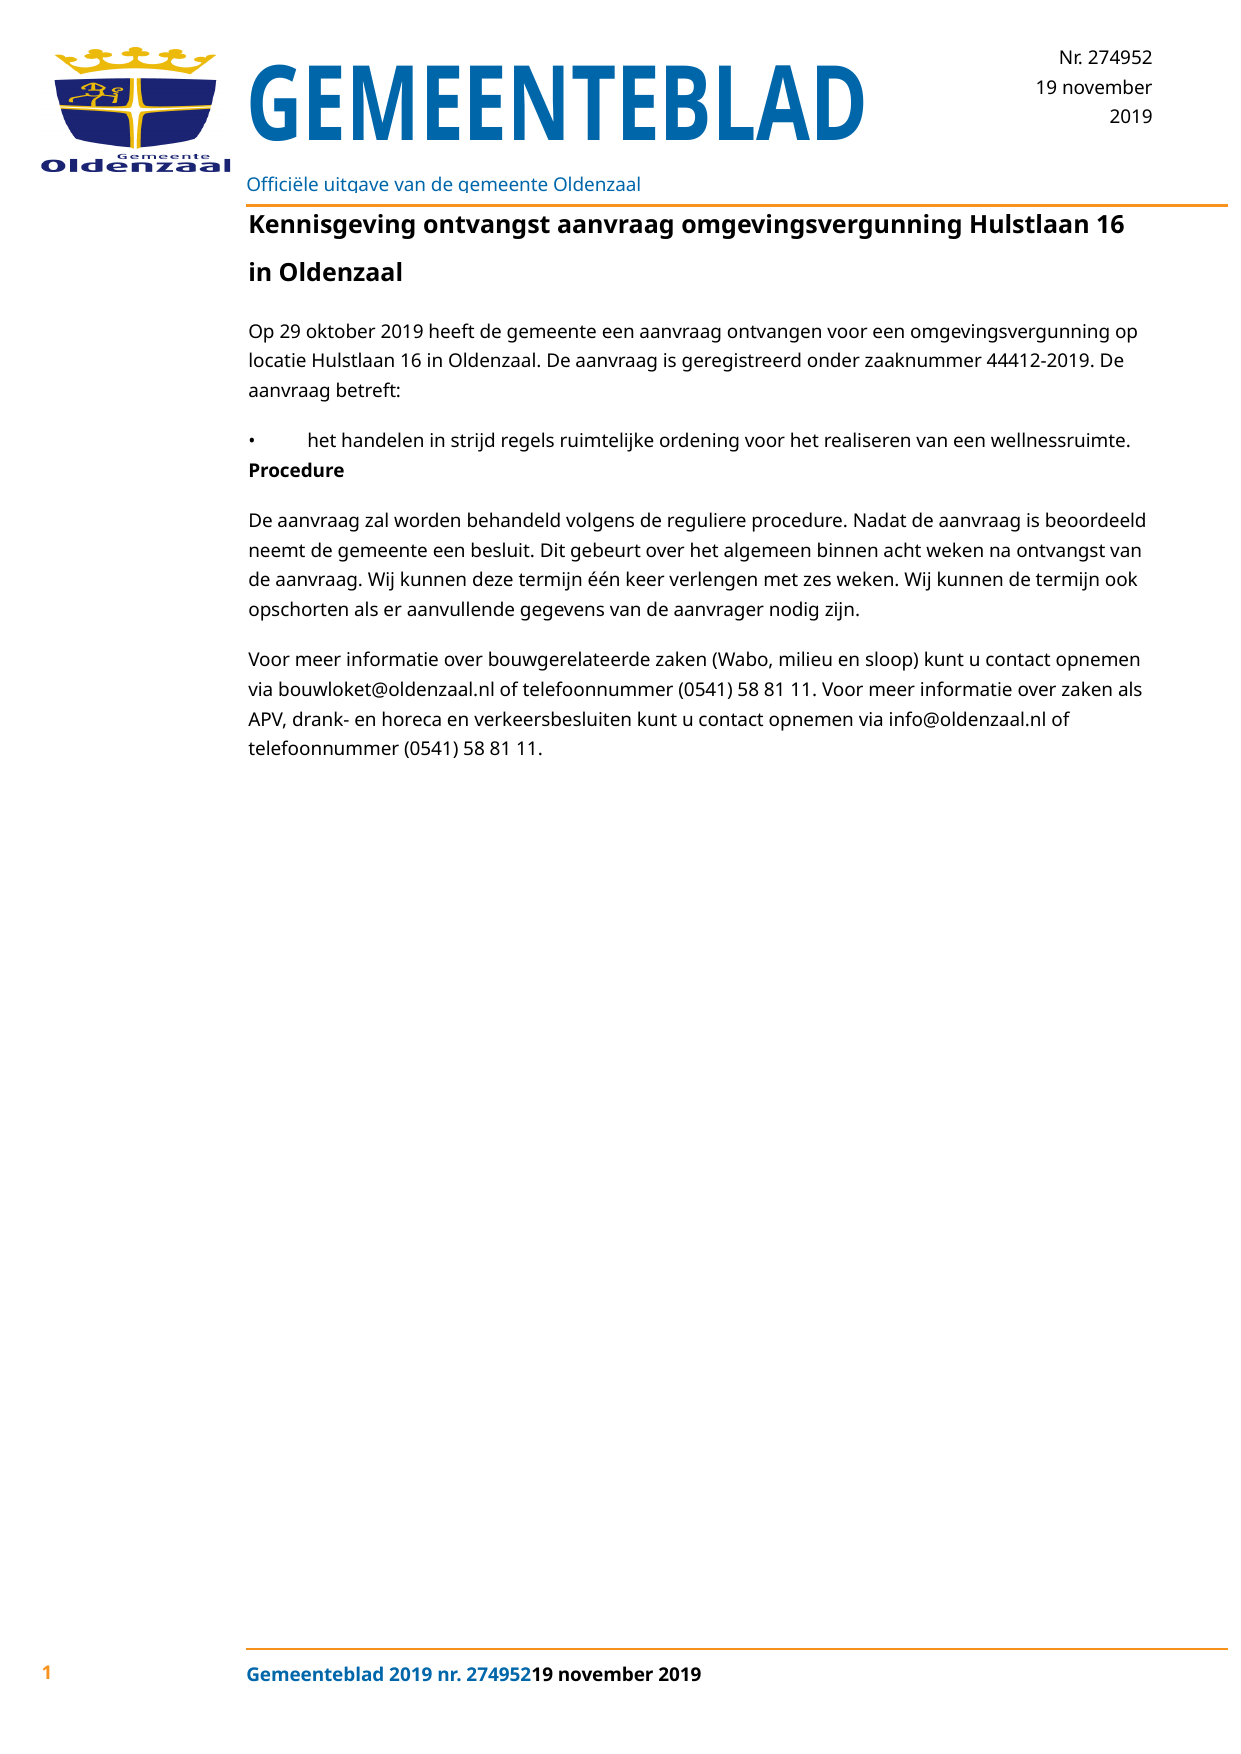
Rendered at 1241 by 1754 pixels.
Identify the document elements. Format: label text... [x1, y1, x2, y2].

picture [41, 47, 231, 172]
text Kennisgeving ontvangst aanvraag omgevingsvergunning Hulstlaan 16 in Oldenzaal [248, 207, 1152, 288]
text Procedure [248, 457, 1152, 483]
text Voor meer informatie over bouwgerelateerde zaken (Wabo, milieu en sloop) kunt u contact opnemen via bouwloket@oldenzaal.nl of telefoonnummer (0541) 58 81 11. Voor meer informatie over zaken als APV, drank- en horeca en verkeersbesluiten kunt u contact opnemen via info@oldenzaal.nl of telefoonnummer (0541) 58 81 11. [248, 647, 1152, 761]
text De aanvraag zal worden behandeld volgens de reguliere procedure. Nadat de aanvraag is beoordeeld neemt de gemeente een besluit. Dit gebeurt over het algemeen binnen acht weken na ontvangst van de aanvraag. Wij kunnen deze termijn één keer verlengen met zes weken. Wij kunnen de termijn ook opschorten als er aanvullende gegevens van de aanvrager nodig zijn. [248, 507, 1152, 622]
text Op 29 oktober 2019 heeft de gemeente een aanvraag ontvangen voor een omgevingsvergunning op locatie Hulstlaan 16 in Oldenzaal. De aanvraag is geregistreerd onder zaaknummer 44412-2019. De aanvraag betreft: [248, 318, 1152, 403]
list het handelen in strijd regels ruimtelijke ordening voor het realiseren van een wellnessruimte. [248, 427, 1152, 453]
